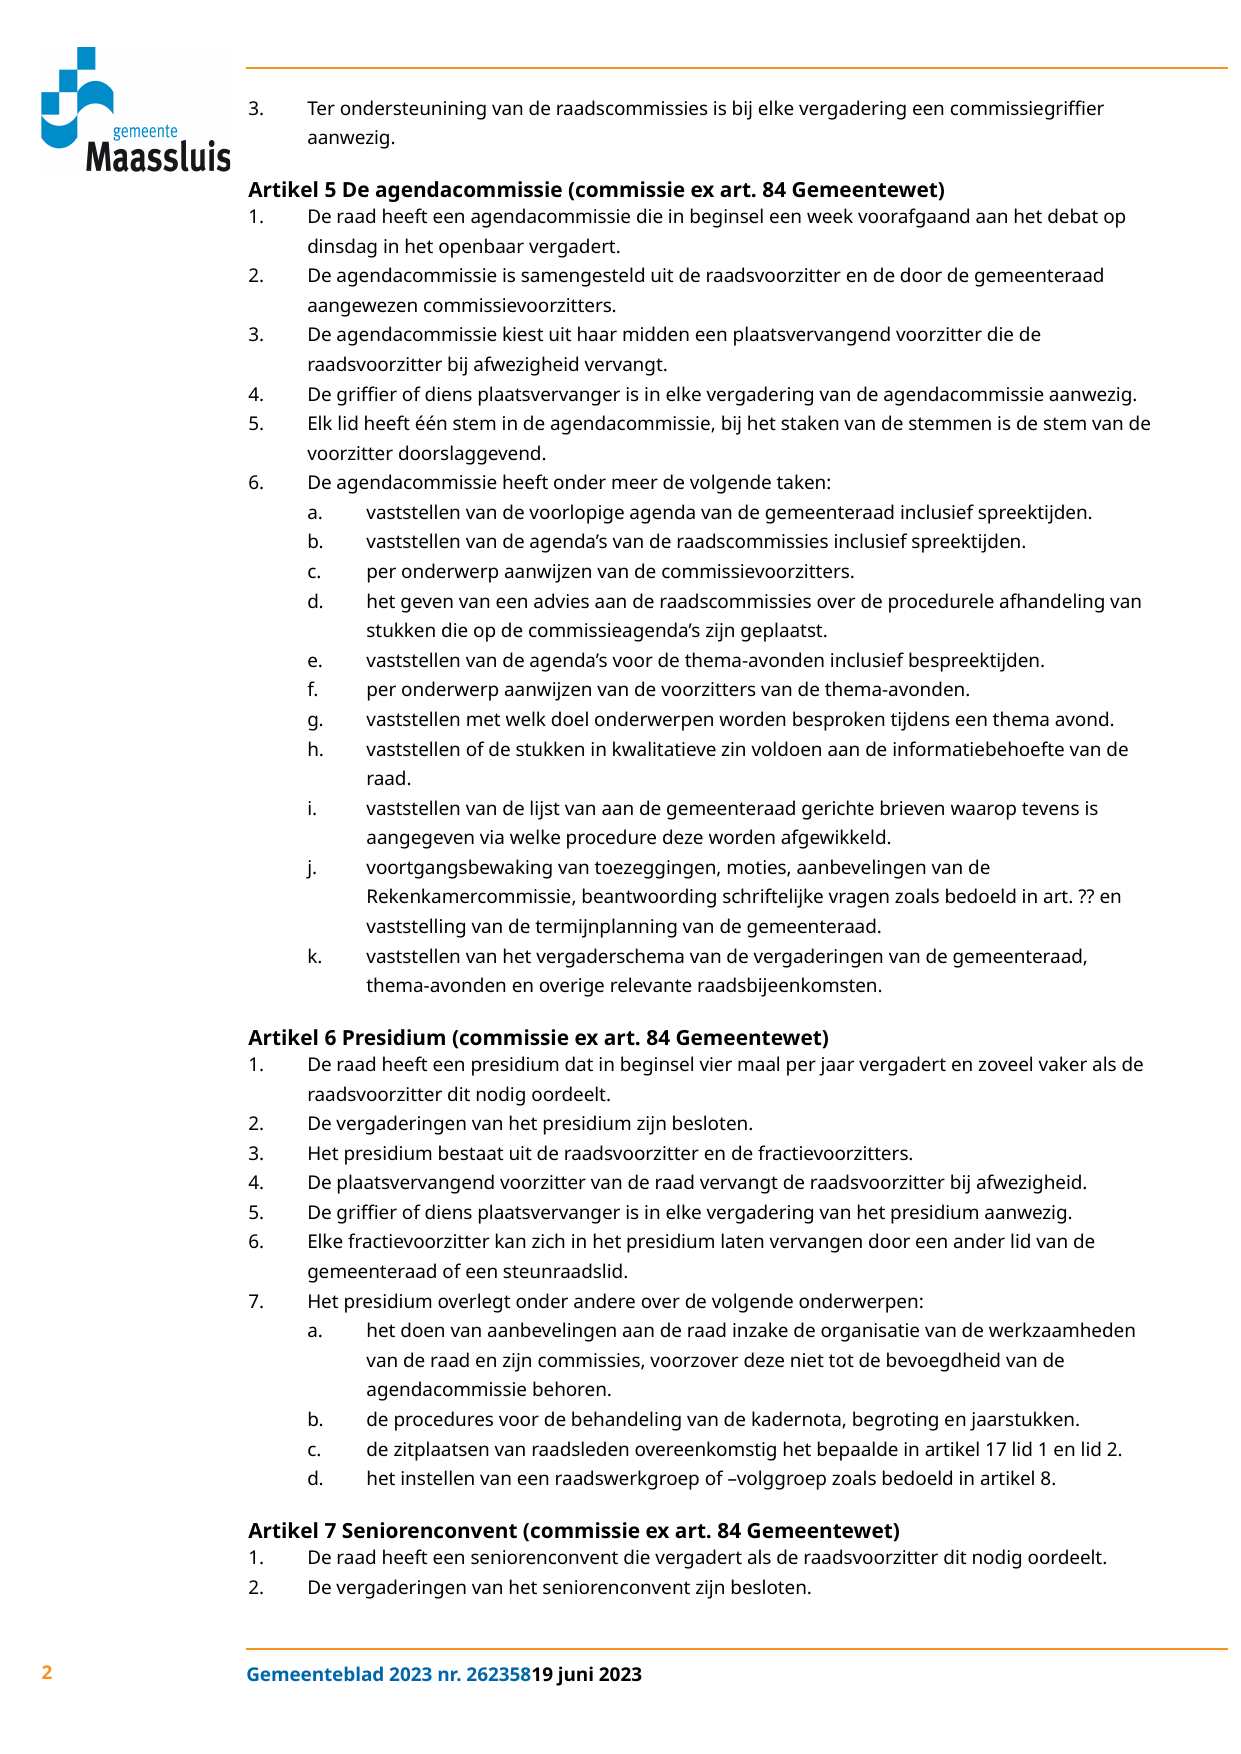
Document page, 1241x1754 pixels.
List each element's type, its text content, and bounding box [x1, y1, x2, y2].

text Artikel 7 Seniorenconvent (commissie ex art. 84 Gemeentewet) [248, 1516, 1152, 1544]
text Artikel 5 De agendacommissie (commissie ex art. 84 Gemeentewet) [248, 175, 1152, 203]
list de procedures voor de behandeling van de kadernota, begroting en jaarstukken. [307, 1406, 1152, 1432]
list De griffier of diens plaatsvervanger is in elke vergadering van het presidium aanwezig. [248, 1199, 1152, 1225]
list Elk lid heeft één stem in de agendacommissie, bij het staken van de stemmen is de stem van de voorzitter doorslaggevend. [248, 410, 1152, 466]
picture [41, 47, 77, 92]
list vaststellen van de agenda’s van de raadscommissies inclusief spreektijden. [307, 529, 1152, 554]
list De griffier of diens plaatsvervanger is in elke vergadering van de agendacommissie aanwezig. [248, 381, 1152, 406]
list De agendacommissie is samengesteld uit de raadsvoorzitter en de door de gemeenteraad aangewezen commissievoorzitters. [248, 262, 1152, 318]
list per onderwerp aanwijzen van de commissievoorzitters. [307, 558, 1152, 584]
list het geven van een advies aan de raadscommissies over de procedurele afhandeling van stukken die op de commissieagenda’s zijn geplaatst. [307, 588, 1152, 643]
list De agendacommissie heeft onder meer de volgende taken: [248, 469, 1152, 495]
list De vergaderingen van het presidium zijn besloten. [248, 1110, 1152, 1136]
list vaststellen of de stukken in kwalitatieve zin voldoen aan de informatiebehoefte van de raad. [307, 736, 1152, 791]
list Ter ondersteunining van de raadscommissies is bij elke vergadering een commissiegriffier aanwezig. [248, 95, 1152, 150]
list De raad heeft een agendacommissie die in beginsel een week voorafgaand aan het debat op dinsdag in het openbaar vergadert. [248, 203, 1152, 258]
list het doen van aanbevelingen aan de raad inzake de organisatie van de werkzaamheden van de raad en zijn commissies, voorzover deze niet tot de bevoegdheid van de agendacommissie behoren. [307, 1317, 1152, 1402]
list het instellen van een raadswerkgroep of –volggroep zoals bedoeld in artikel 8. [307, 1465, 1152, 1491]
text Artikel 6 Presidium (commissie ex art. 84 Gemeentewet) [248, 1023, 1152, 1051]
list De plaatsvervangend voorzitter van de raad vervangt de raadsvoorzitter bij afwezigheid. [248, 1169, 1152, 1195]
list Elke fractievoorzitter kan zich in het presidium laten vervangen door een ander lid van de gemeenteraad of een steunraadslid. [248, 1229, 1152, 1284]
list vaststellen van het vergaderschema van de vergaderingen van de gemeenteraad, thema-avonden en overige relevante raadsbijeenkomsten. [307, 943, 1152, 998]
list De vergaderingen van het seniorenconvent zijn besloten. [248, 1574, 1152, 1599]
list vaststellen van de agenda’s voor de thema-avonden inclusief bespreektijden. [307, 647, 1152, 673]
picture [41, 47, 231, 172]
list De agendacommissie kiest uit haar midden een plaatsvervangend voorzitter die de raadsvoorzitter bij afwezigheid vervangt. [248, 322, 1152, 377]
list voortgangsbewaking van toezeggingen, moties, aanbevelingen van de Rekenkamercommissie, beantwoording schriftelijke vragen zoals bedoeld in art. ?? en vaststelling van de termijnplanning van de gemeenteraad. [307, 854, 1152, 939]
list vaststellen van de lijst van aan de gemeenteraad gerichte brieven waarop tevens is aangegeven via welke procedure deze worden afgewikkeld. [307, 795, 1152, 850]
list De raad heeft een presidium dat in beginsel vier maal per jaar vergadert en zoveel vaker als de raadsvoorzitter dit nodig oordeelt. [248, 1051, 1152, 1107]
list vaststellen van de voorlopige agenda van de gemeenteraad inclusief spreektijden. [307, 499, 1152, 525]
list vaststellen met welk doel onderwerpen worden besproken tijdens een thema avond. [307, 706, 1152, 732]
list per onderwerp aanwijzen van de voorzitters van de thema-avonden. [307, 677, 1152, 702]
list De raad heeft een seniorenconvent die vergadert als de raadsvoorzitter dit nodig oordeelt. [248, 1544, 1152, 1570]
list de zitplaatsen van raadsleden overeenkomstig het bepaalde in artikel 17 lid 1 en lid 2. [307, 1436, 1152, 1462]
list Het presidium bestaat uit de raadsvoorzitter en de fractievoorzitters. [248, 1140, 1152, 1166]
list Het presidium overlegt onder andere over de volgende onderwerpen: [248, 1288, 1152, 1314]
